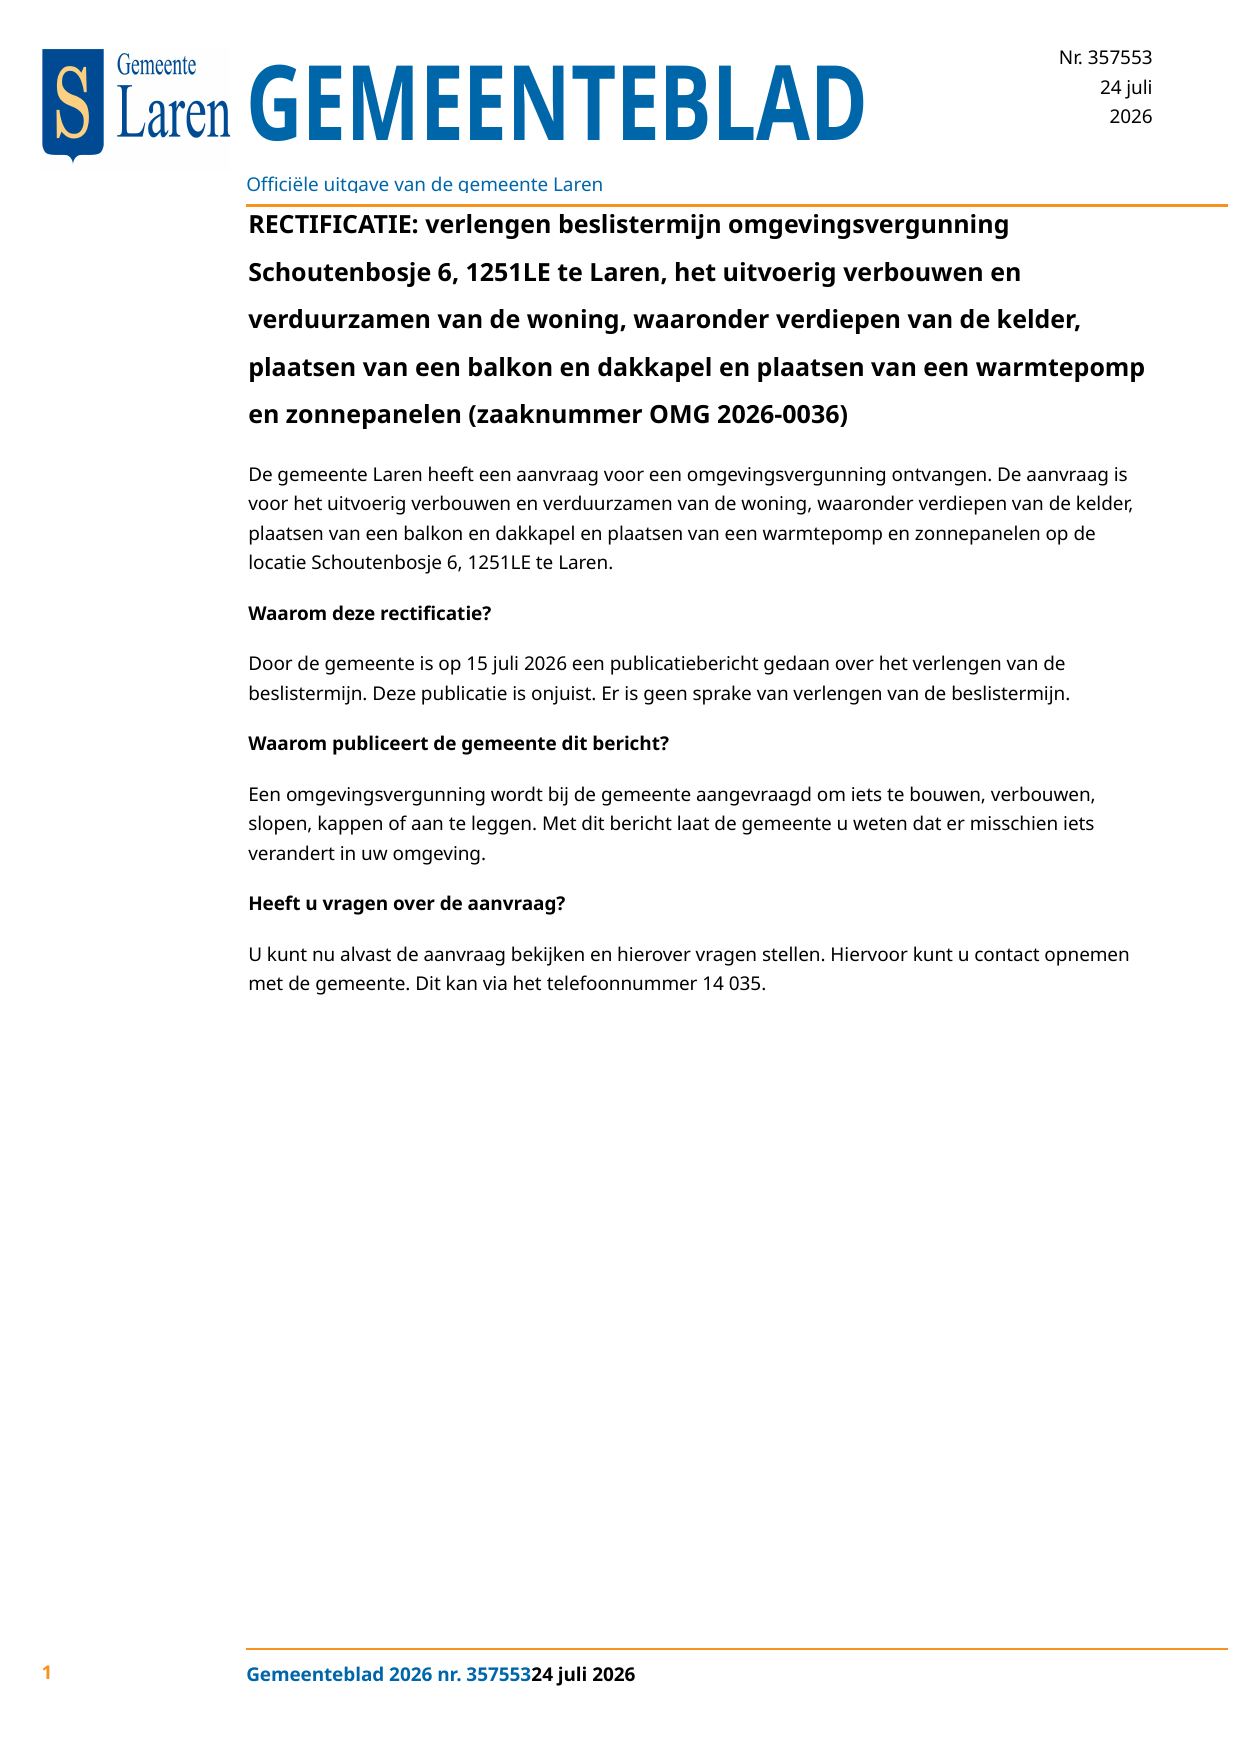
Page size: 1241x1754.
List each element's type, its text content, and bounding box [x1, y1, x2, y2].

text Een omgevingsvergunning wordt bij de gemeente aangevraagd om iets te bouwen, verbouwen, slopen, kappen of aan te leggen. Met dit bericht laat de gemeente u weten dat er misschien iets verandert in uw omgeving. [248, 781, 1152, 866]
text U kunt nu alvast de aanvraag bekijken en hierover vragen stellen. Hiervoor kunt u contact opnemen met de gemeente. Dit kan via het telefoonnummer 14 035. [248, 941, 1152, 996]
text De gemeente Laren heeft een aanvraag voor een omgevingsvergunning ontvangen. De aanvraag is voor het uitvoerig verbouwen en verduurzamen van de woning, waaronder verdiepen van de kelder, plaatsen van een balkon en dakkapel en plaatsen van een warmtepomp en zonnepanelen op de locatie Schoutenbosje 6, 1251LE te Laren. [248, 461, 1152, 575]
text Door de gemeente is op 15 juli 2026 een publicatiebericht gedaan over het verlengen van de beslistermijn. Deze publicatie is onjuist. Er is geen sprake van verlengen van de beslistermijn. [248, 650, 1152, 706]
text Heeft u vragen over de aanvraag? [248, 890, 1152, 916]
text Waarom deze rectificatie? [248, 600, 1152, 626]
text RECTIFICATIE: verlengen beslistermijn omgevingsvergunning Schoutenbosje 6, 1251LE te Laren, het uitvoerig verbouwen en verduurzamen van de woning, waaronder verdiepen van de kelder, plaatsen van een balkon en dakkapel en plaatsen van een warmtepomp en zonnepanelen (zaaknummer OMG 2026-0036) [248, 207, 1152, 431]
text Waarom publiceert de gemeente dit bericht? [248, 730, 1152, 756]
picture [41, 47, 231, 172]
